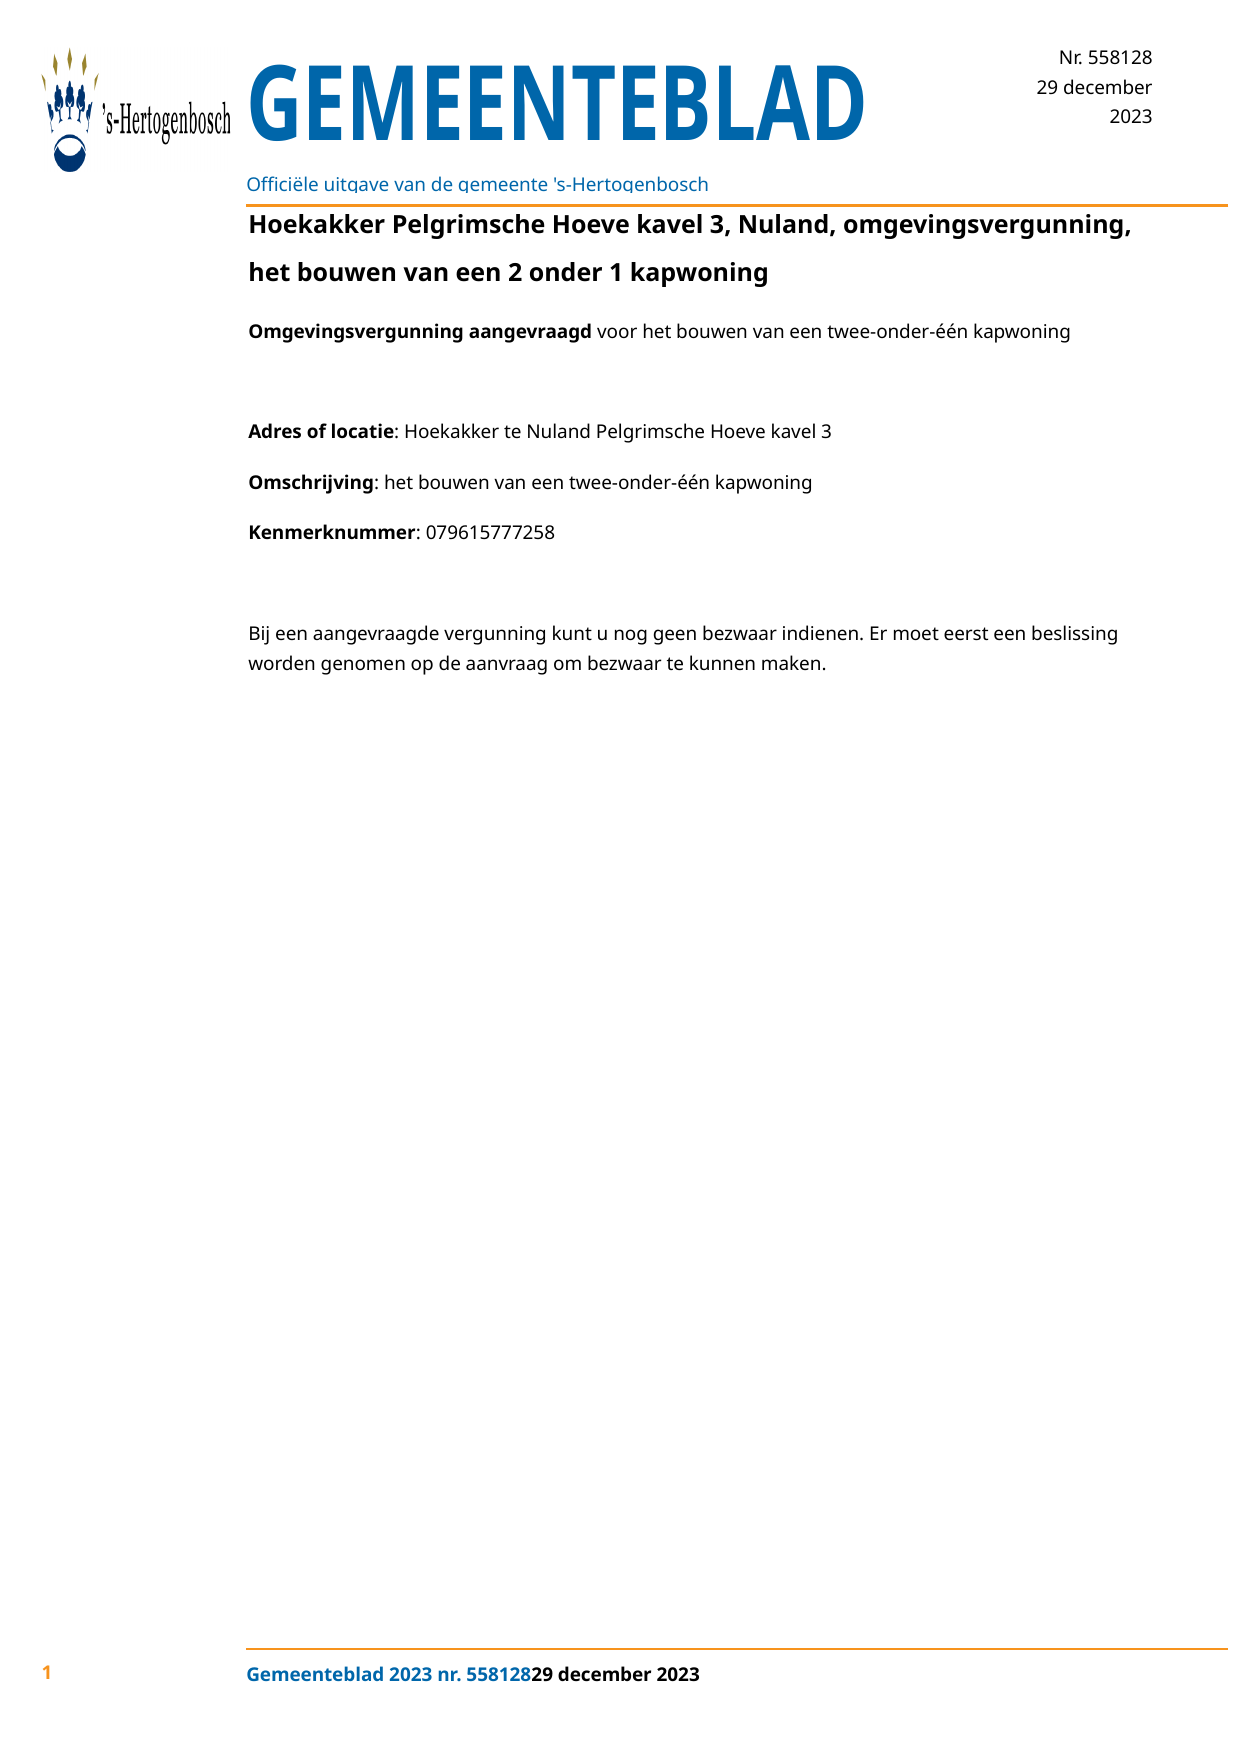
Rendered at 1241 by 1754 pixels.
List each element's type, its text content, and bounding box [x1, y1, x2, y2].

text Omschrijving: het bouwen van een twee-onder-één kapwoning [248, 469, 1152, 495]
picture [41, 47, 231, 172]
text Kenmerknummer: 079615777258 [248, 519, 1152, 545]
text Bij een aangevraagde vergunning kunt u nog geen bezwaar indienen. Er moet eerst een beslissing worden genomen op de aanvraag om bezwaar te kunnen maken. [248, 620, 1152, 676]
text Omgevingsvergunning aangevraagd voor het bouwen van een twee-onder-één kapwoning [248, 318, 1152, 344]
text Adres of locatie: Hoekakker te Nuland Pelgrimsche Hoeve kavel 3 [248, 419, 1152, 444]
text Hoekakker Pelgrimsche Hoeve kavel 3, Nuland, omgevingsvergunning, het bouwen van een 2 onder 1 kapwoning [248, 207, 1152, 288]
